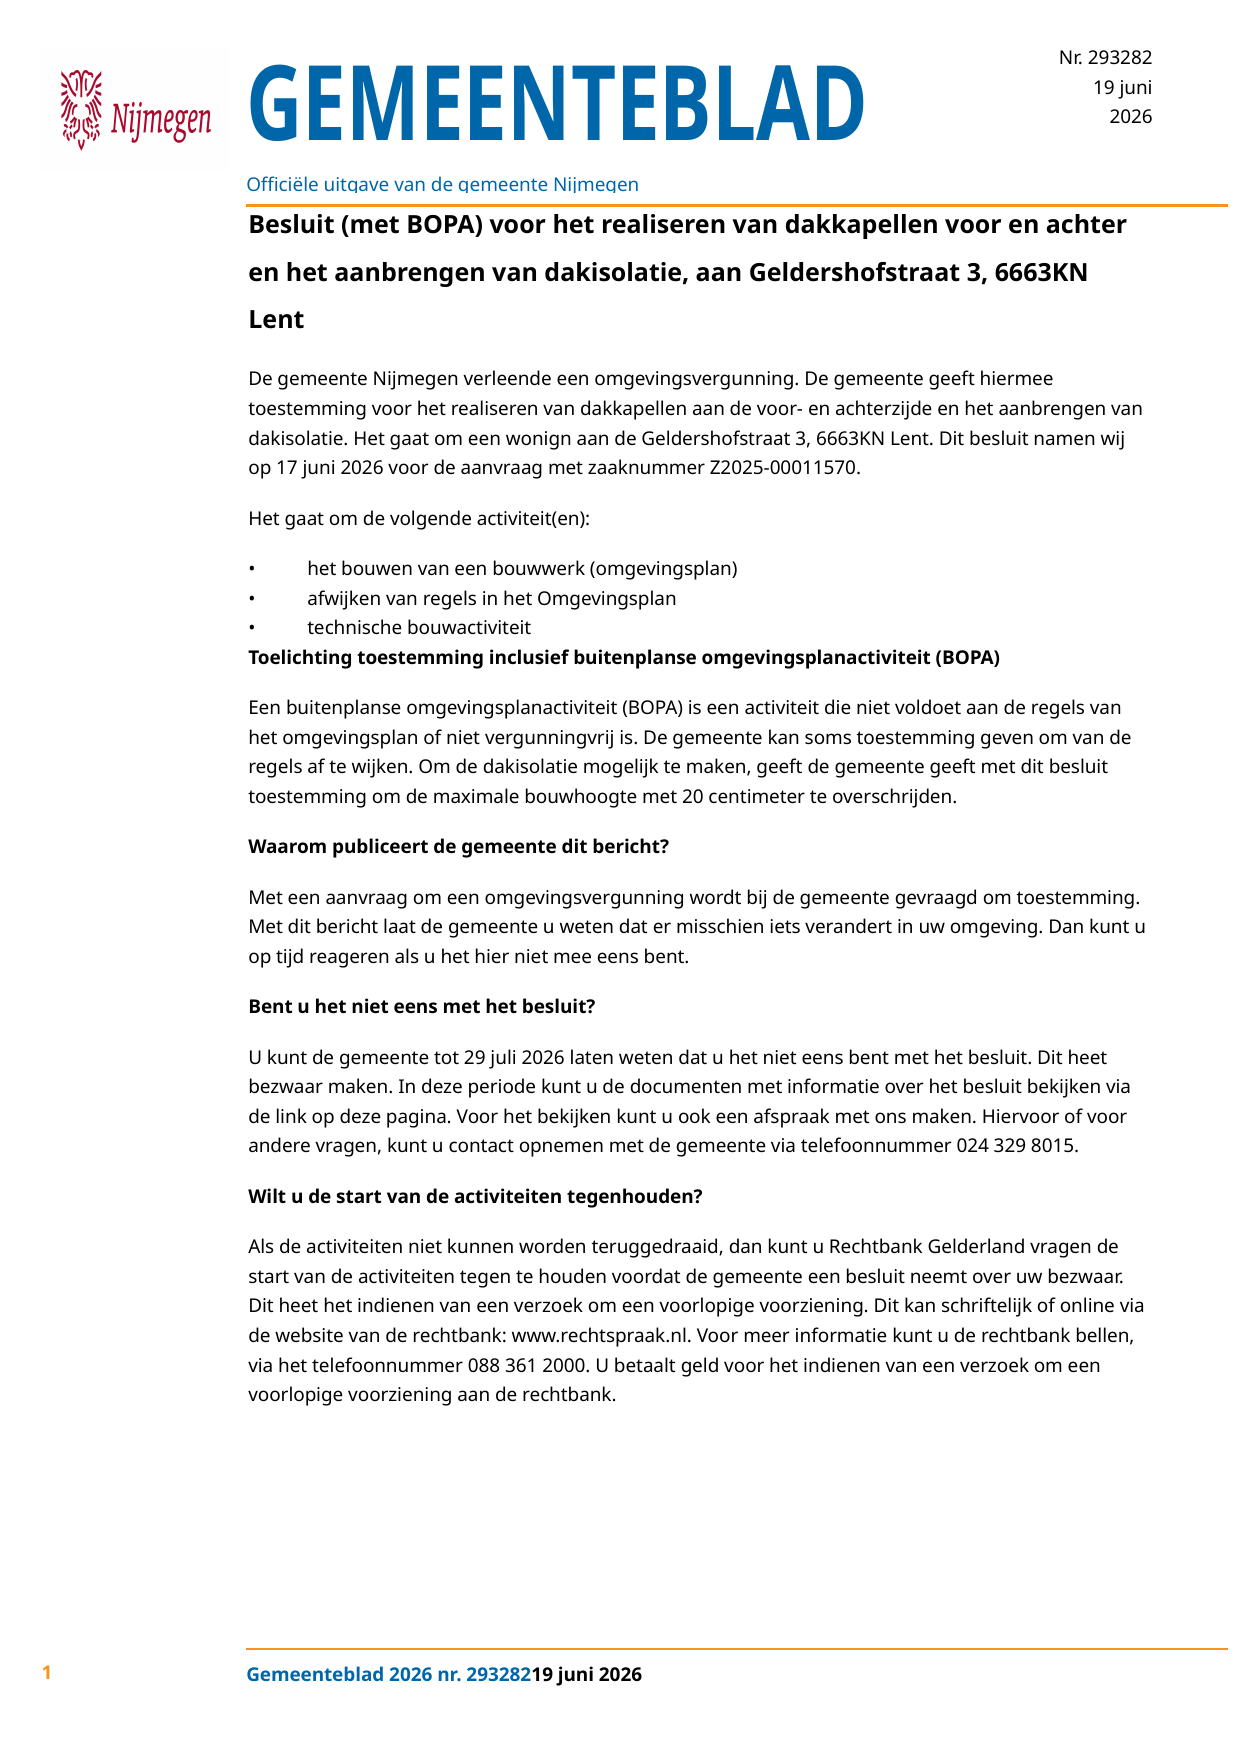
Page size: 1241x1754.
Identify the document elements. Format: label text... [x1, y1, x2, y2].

text Met een aanvraag om een omgevingsvergunning wordt bij de gemeente gevraagd om toestemming. Met dit bericht laat de gemeente u weten dat er misschien iets verandert in uw omgeving. Dan kunt u op tijd reageren als u het hier niet mee eens bent. [248, 884, 1152, 969]
text Als de activiteiten niet kunnen worden teruggedraaid, dan kunt u Rechtbank Gelderland vragen de start van de activiteiten tegen te houden voordat de gemeente een besluit neemt over uw bezwaar. Dit heet het indienen van een verzoek om een voorlopige voorziening. Dit kan schriftelijk of online via de website van de rechtbank: www.rechtspraak.nl. Voor meer informatie kunt u de rechtbank bellen, via het telefoonnummer 088 361 2000. U betaalt geld voor het indienen van een verzoek om een voorlopige voorziening aan de rechtbank. [248, 1233, 1152, 1407]
text Besluit (met BOPA) voor het realiseren van dakkapellen voor en achter en het aanbrengen van dakisolatie, aan Geldershofstraat 3, 6663KN Lent [248, 207, 1152, 336]
list afwijken van regels in het Omgevingsplan [248, 585, 1152, 610]
text U kunt de gemeente tot 29 juli 2026 laten weten dat u het niet eens bent met het besluit. Dit heet bezwaar maken. In deze periode kunt u de documenten met informatie over het besluit bekijken via de link op deze pagina. Voor het bekijken kunt u ook een afspraak met ons maken. Hiervoor of voor andere vragen, kunt u contact opnemen met de gemeente via telefoonnummer 024 329 8015. [248, 1044, 1152, 1158]
text Een buitenplanse omgevingsplanactiviteit (BOPA) is een activiteit die niet voldoet aan de regels van het omgevingsplan of niet vergunningvrij is. De gemeente kan soms toestemming geven om van de regels af te wijken. Om de dakisolatie mogelijk te maken, geeft de gemeente geeft met dit besluit toestemming om de maximale bouwhoogte met 20 centimeter te overschrijden. [248, 694, 1152, 809]
list technische bouwactiviteit [248, 614, 1152, 640]
text De gemeente Nijmegen verleende een omgevingsvergunning. De gemeente geeft hiermee toestemming voor het realiseren van dakkapellen aan de voor- en achterzijde en het aanbrengen van dakisolatie. Het gaat om een wonign aan de Geldershofstraat 3, 6663KN Lent. Dit besluit namen wij op 17 juni 2026 voor de aanvraag met zaaknummer Z2025-00011570. [248, 366, 1152, 480]
picture [41, 47, 231, 172]
text Bent u het niet eens met het besluit? [248, 993, 1152, 1019]
list het bouwen van een bouwwerk (omgevingsplan) [248, 555, 1152, 581]
text Waarom publiceert de gemeente dit bericht? [248, 833, 1152, 859]
text Het gaat om de volgende activiteit(en): [248, 505, 1152, 530]
text Wilt u de start van de activiteiten tegenhouden? [248, 1183, 1152, 1209]
text Toelichting toestemming inclusief buitenplanse omgevingsplanactiviteit (BOPA) [248, 644, 1152, 669]
